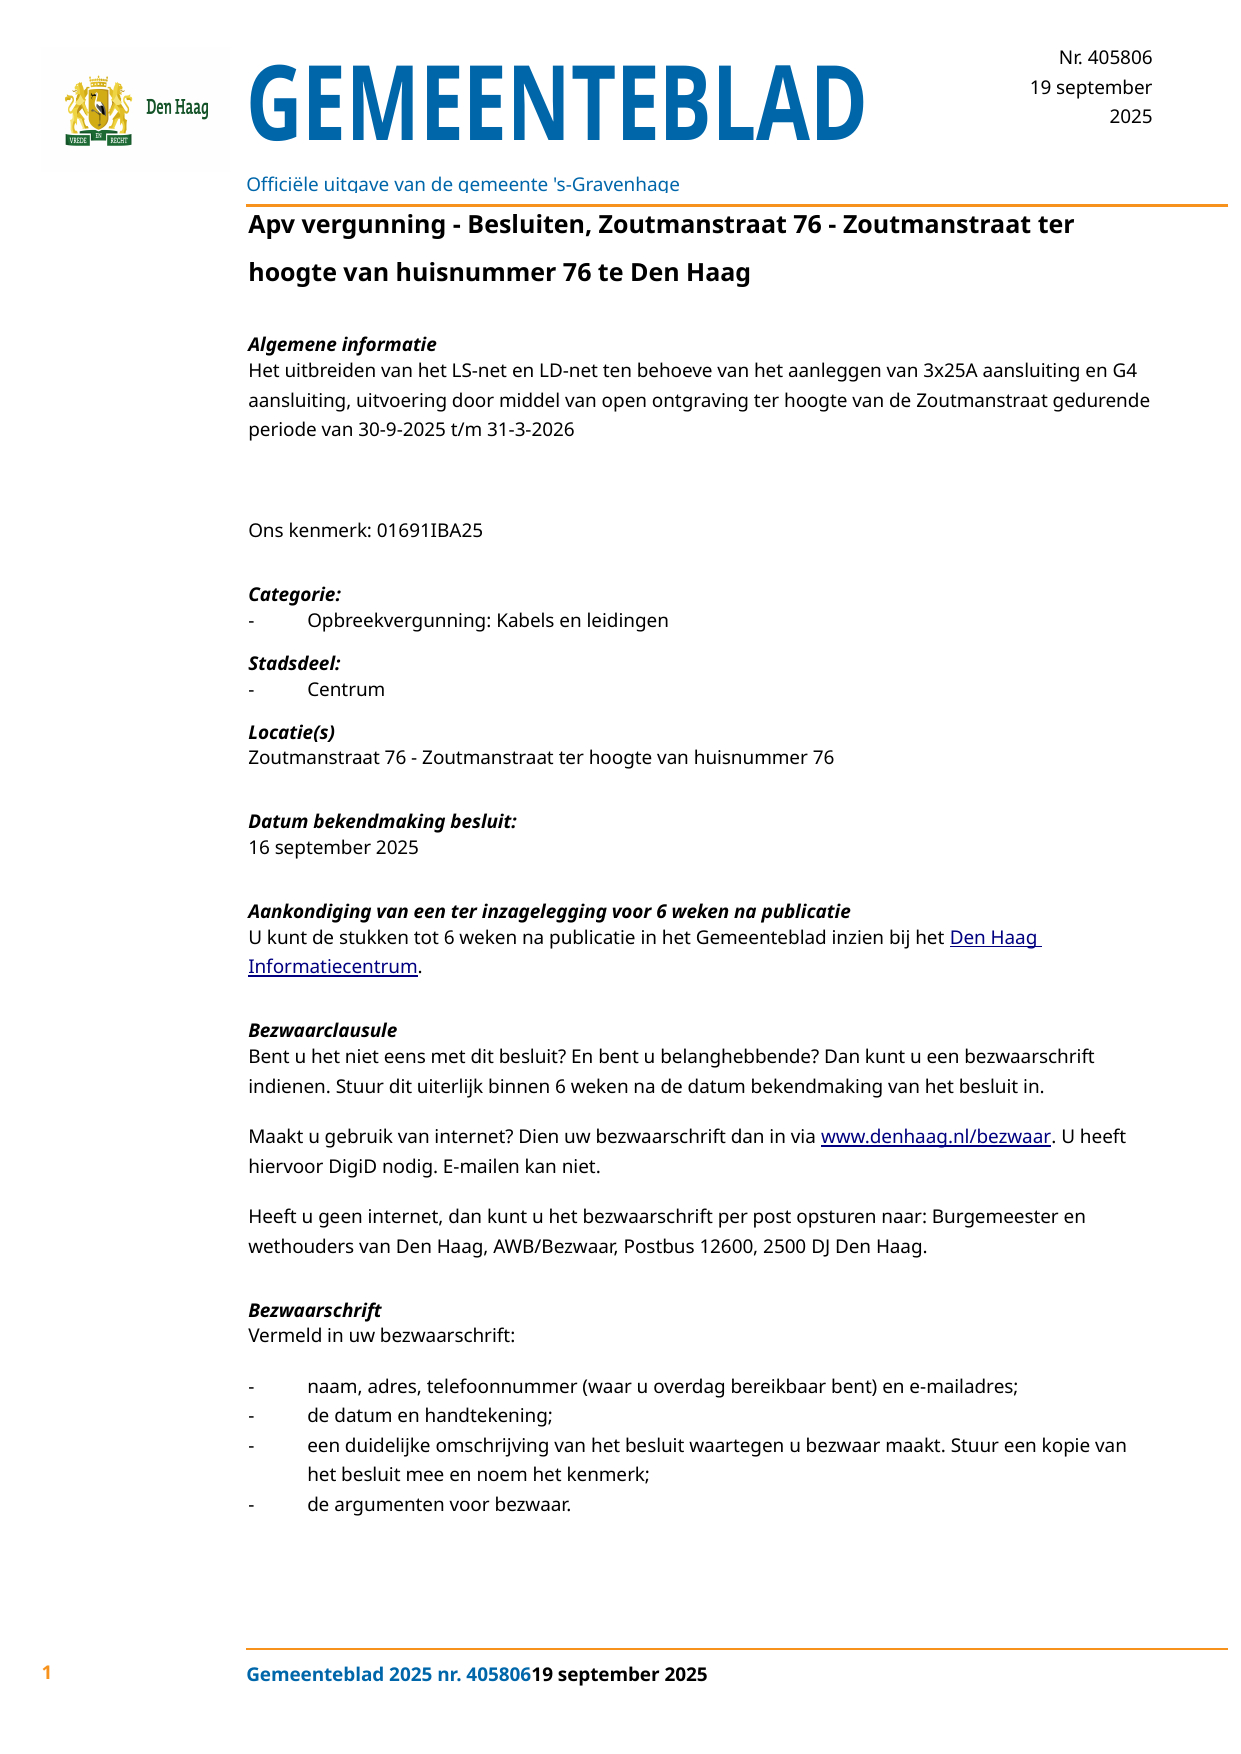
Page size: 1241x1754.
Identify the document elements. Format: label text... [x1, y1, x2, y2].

text Apv vergunning - Besluiten, Zoutmanstraat 76 - Zoutmanstraat ter hoogte van huisnummer 76 te Den Haag [248, 207, 1152, 288]
text Algemene informatie [248, 331, 1152, 357]
text 16 september 2025 [248, 834, 1152, 860]
text U kunt de stukken tot 6 weken na publicatie in het Gemeenteblad inzien bij het Den Haag Informatiecentrum. [248, 924, 1152, 979]
list Opbreekvergunning: Kabels en leidingen [248, 607, 1152, 633]
text Zoutmanstraat 76 - Zoutmanstraat ter hoogte van huisnummer 76 [248, 744, 1152, 770]
list Centrum [248, 676, 1152, 701]
text Maakt u gebruik van internet? Dien uw bezwaarschrift dan in via www.denhaag.nl/bezwaar. U heeft hiervoor DigiD nodig. E-mailen kan niet. [248, 1123, 1152, 1178]
list naam, adres, telefoonnummer (waar u overdag bereikbaar bent) en e-mailadres; [248, 1373, 1152, 1399]
picture [41, 47, 231, 172]
text Datum bekendmaking besluit: [248, 808, 1152, 834]
text Bent u het niet eens met dit besluit? En bent u belanghebbende? Dan kunt u een bezwaarschrift indienen. Stuur dit uiterlijk binnen 6 weken na de datum bekendmaking van het besluit in. [248, 1043, 1152, 1098]
text Vermeld in uw bezwaarschrift: [248, 1322, 1152, 1348]
text Categorie: [248, 581, 1152, 607]
text Het uitbreiden van het LS-net en LD-net ten behoeve van het aanleggen van 3x25A aansluiting en G4 aansluiting, uitvoering door middel van open ontgraving ter hoogte van de Zoutmanstraat gedurende periode van 30-9-2025 t/m 31-3-2026 [248, 357, 1152, 442]
text Stadsdeel: [248, 650, 1152, 676]
text Bezwaarschrift [248, 1297, 1152, 1322]
list de datum en handtekening; [248, 1402, 1152, 1428]
list de argumenten voor bezwaar. [248, 1491, 1152, 1517]
text Locatie(s) [248, 719, 1152, 744]
text Bezwaarclausule [248, 1017, 1152, 1043]
text Ons kenmerk: 01691IBA25 [248, 517, 1152, 543]
text Heeft u geen internet, dan kunt u het bezwaarschrift per post opsturen naar: Burgemeester en wethouders van Den Haag, AWB/Bezwaar, Postbus 12600, 2500 DJ Den Haag. [248, 1203, 1152, 1258]
list een duidelijke omschrijving van het besluit waartegen u bezwaar maakt. Stuur een kopie van het besluit mee en noem het kenmerk; [248, 1432, 1152, 1487]
text Aankondiging van een ter inzagelegging voor 6 weken na publicatie [248, 898, 1152, 924]
